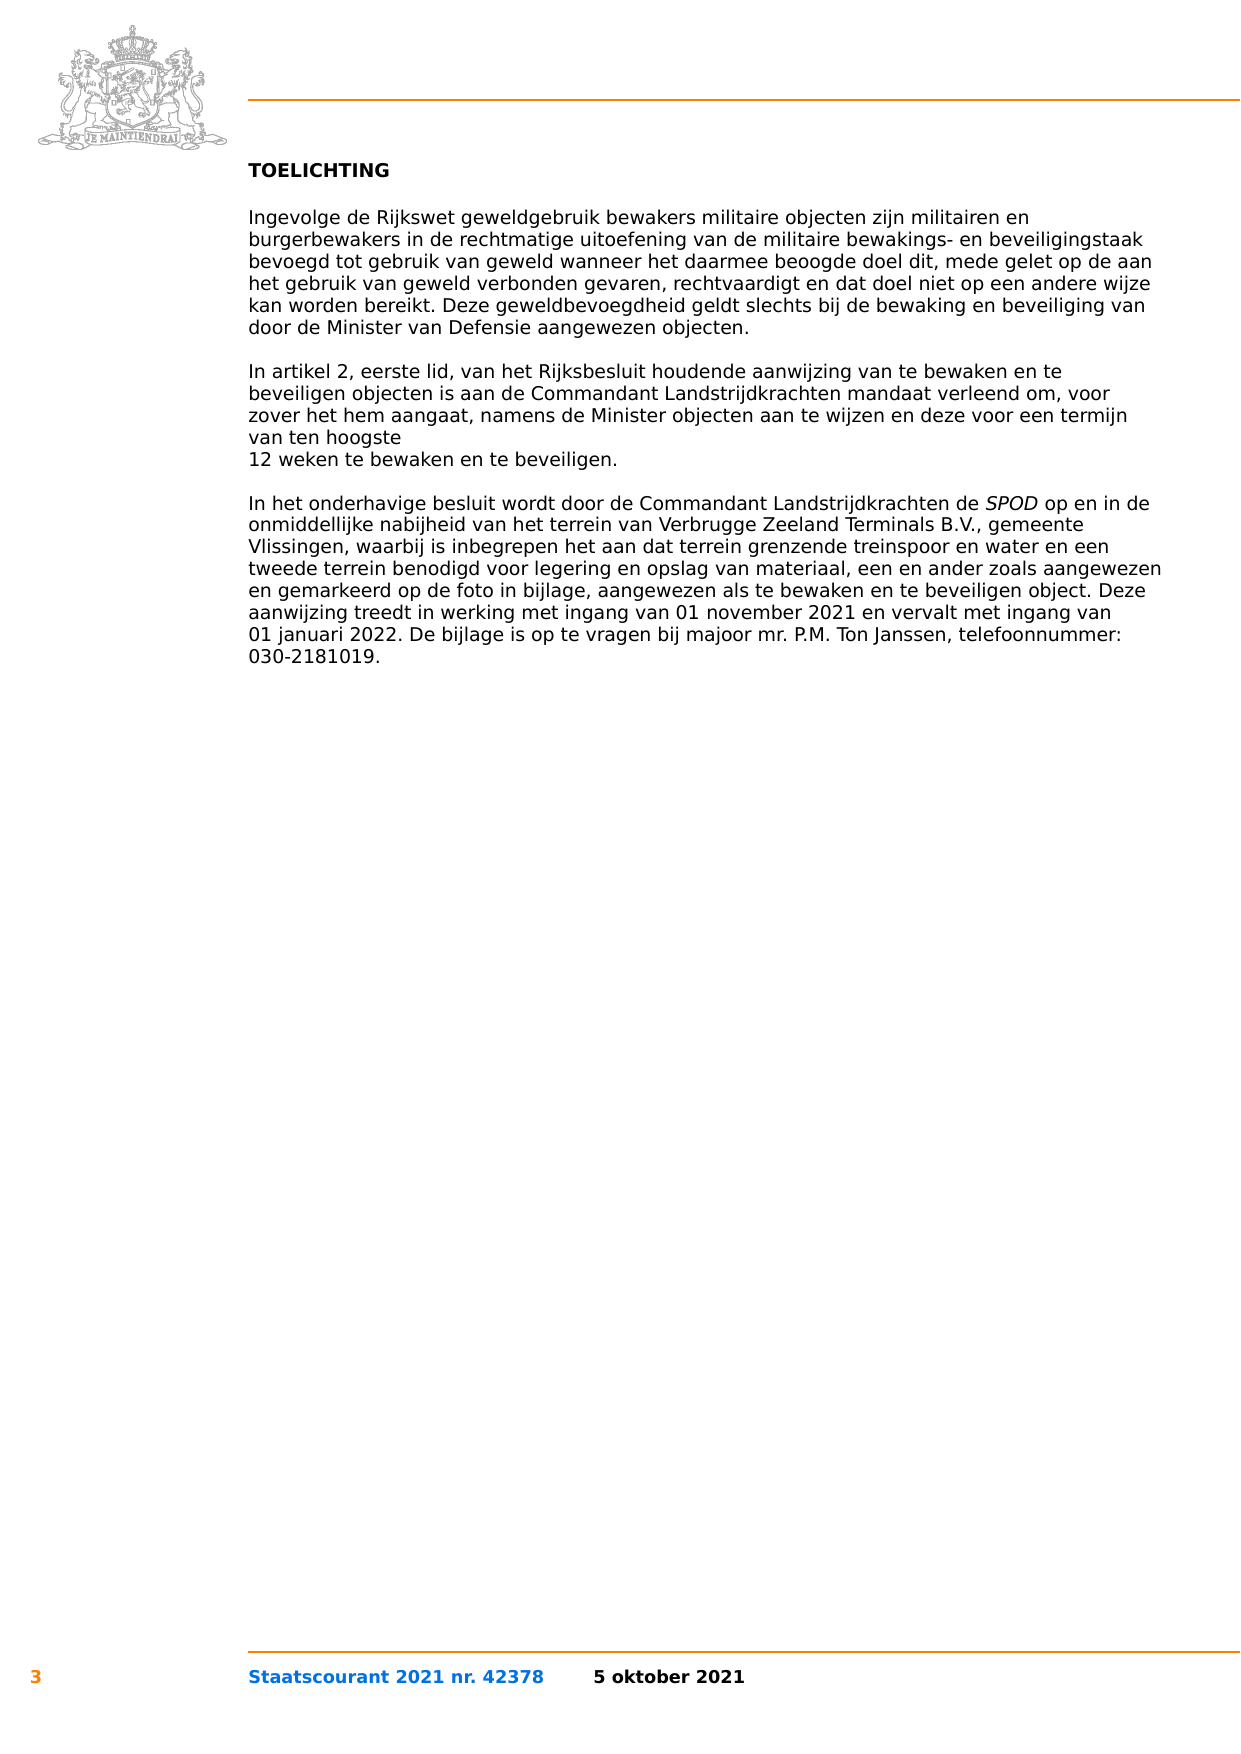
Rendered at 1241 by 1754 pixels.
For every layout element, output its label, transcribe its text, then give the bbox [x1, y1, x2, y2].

text Ingevolge de Rijkswet geweldgebruik bewakers militaire objecten zijn militairen en burgerbewakers in de rechtmatige uitoefening van de militaire bewakings- en beveiligingstaak bevoegd tot gebruik van geweld wanneer het daarmee beoogde doel dit, mede gelet op de aan het gebruik van geweld verbonden gevaren, rechtvaardigt en dat doel niet op een andere wijze kan worden bereikt. Deze geweldbevoegdheid geldt slechts bij de bewaking en beveiliging van door de Minister van Defensie aangewezen objecten. [248, 207, 1163, 339]
subtitle TOELICHTING [248, 160, 1163, 182]
text In het onderhavige besluit wordt door de Commandant Landstrijdkrachten de SPOD op en in de onmiddellijke nabijheid van het terrein van Verbrugge Zeeland Terminals B.V., gemeente Vlissingen, waarbij is inbegrepen het aan dat terrein grenzende treinspoor en water en een tweede terrein benodigd voor legering en opslag van materiaal, een en ander zoals aangewezen en gemarkeerd op de foto in bijlage, aangewezen als te bewaken en te beveiligen object. Deze aanwijzing treedt in werking met ingang van 01 november 2021 en vervalt met ingang van 01 januari 2022. De bijlage is op te vragen bij majoor mr. P.M. Ton Janssen, telefoonnummer: 030-2181019. [248, 492, 1163, 668]
text 12 weken te bewaken en te beveiligen. [248, 448, 1163, 471]
text In artikel 2, eerste lid, van het Rijksbesluit houdende aanwijzing van te bewaken en te beveiligen objecten is aan de Commandant Landstrijdkrachten mandaat verleend om, voor zover het hem aangaat, namens de Minister objecten aan te wijzen en deze voor een termijn van ten hoogste [248, 361, 1163, 448]
picture [38, 25, 227, 150]
